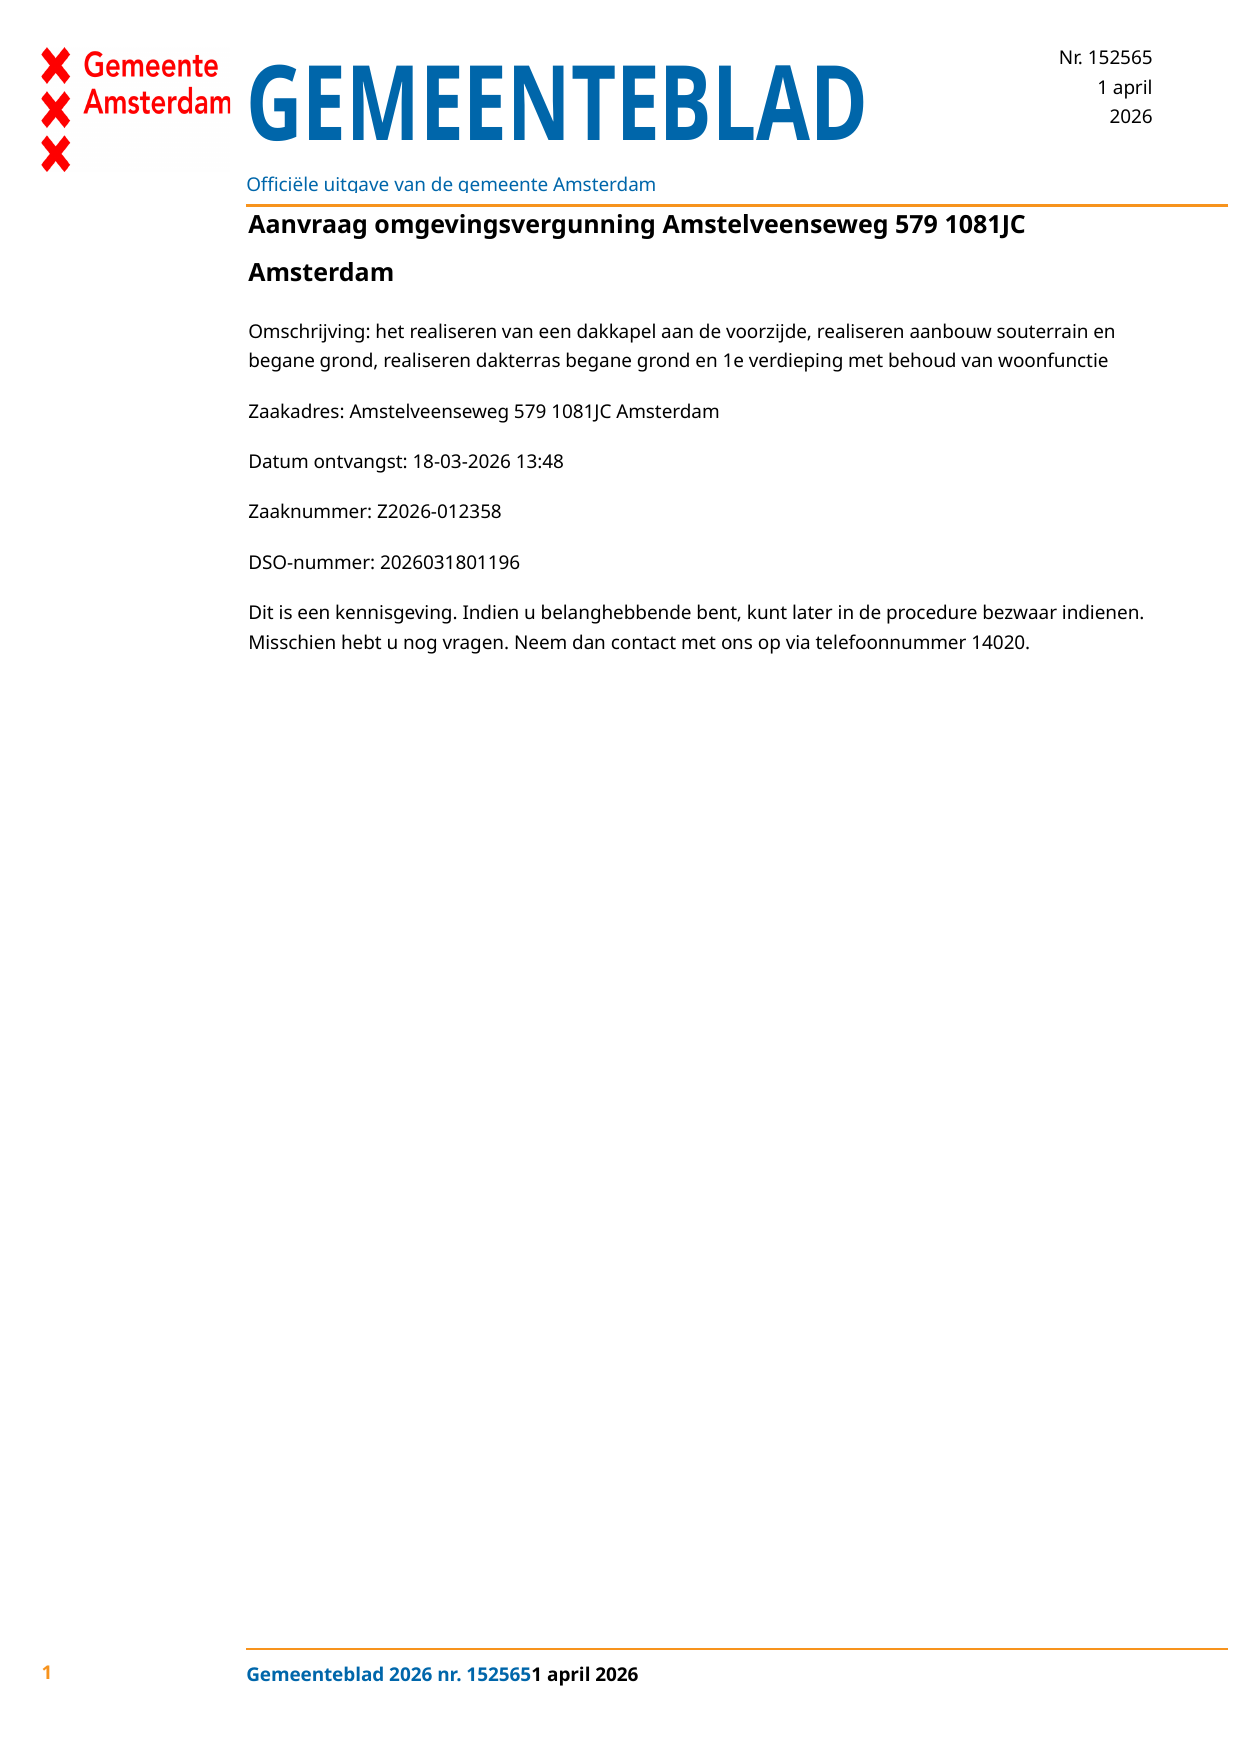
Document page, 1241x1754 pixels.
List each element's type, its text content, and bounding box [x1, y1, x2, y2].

text Dit is een kennisgeving. Indien u belanghebbende bent, kunt later in de procedure bezwaar indienen. Misschien hebt u nog vragen. Neem dan contact met ons op via telefoonnummer 14020. [248, 599, 1152, 655]
text Datum ontvangst: 18-03-2026 13:48 [248, 448, 1152, 474]
text DSO-nummer: 2026031801196 [248, 549, 1152, 575]
text Zaakadres: Amstelveenseweg 579 1081JC Amsterdam [248, 398, 1152, 424]
picture [41, 47, 231, 172]
text Zaaknummer: Z2026-012358 [248, 499, 1152, 524]
text Aanvraag omgevingsvergunning Amstelveenseweg 579 1081JC Amsterdam [248, 207, 1152, 288]
text Omschrijving: het realiseren van een dakkapel aan de voorzijde, realiseren aanbouw souterrain en begane grond, realiseren dakterras begane grond en 1e verdieping met behoud van woonfunctie [248, 318, 1152, 373]
